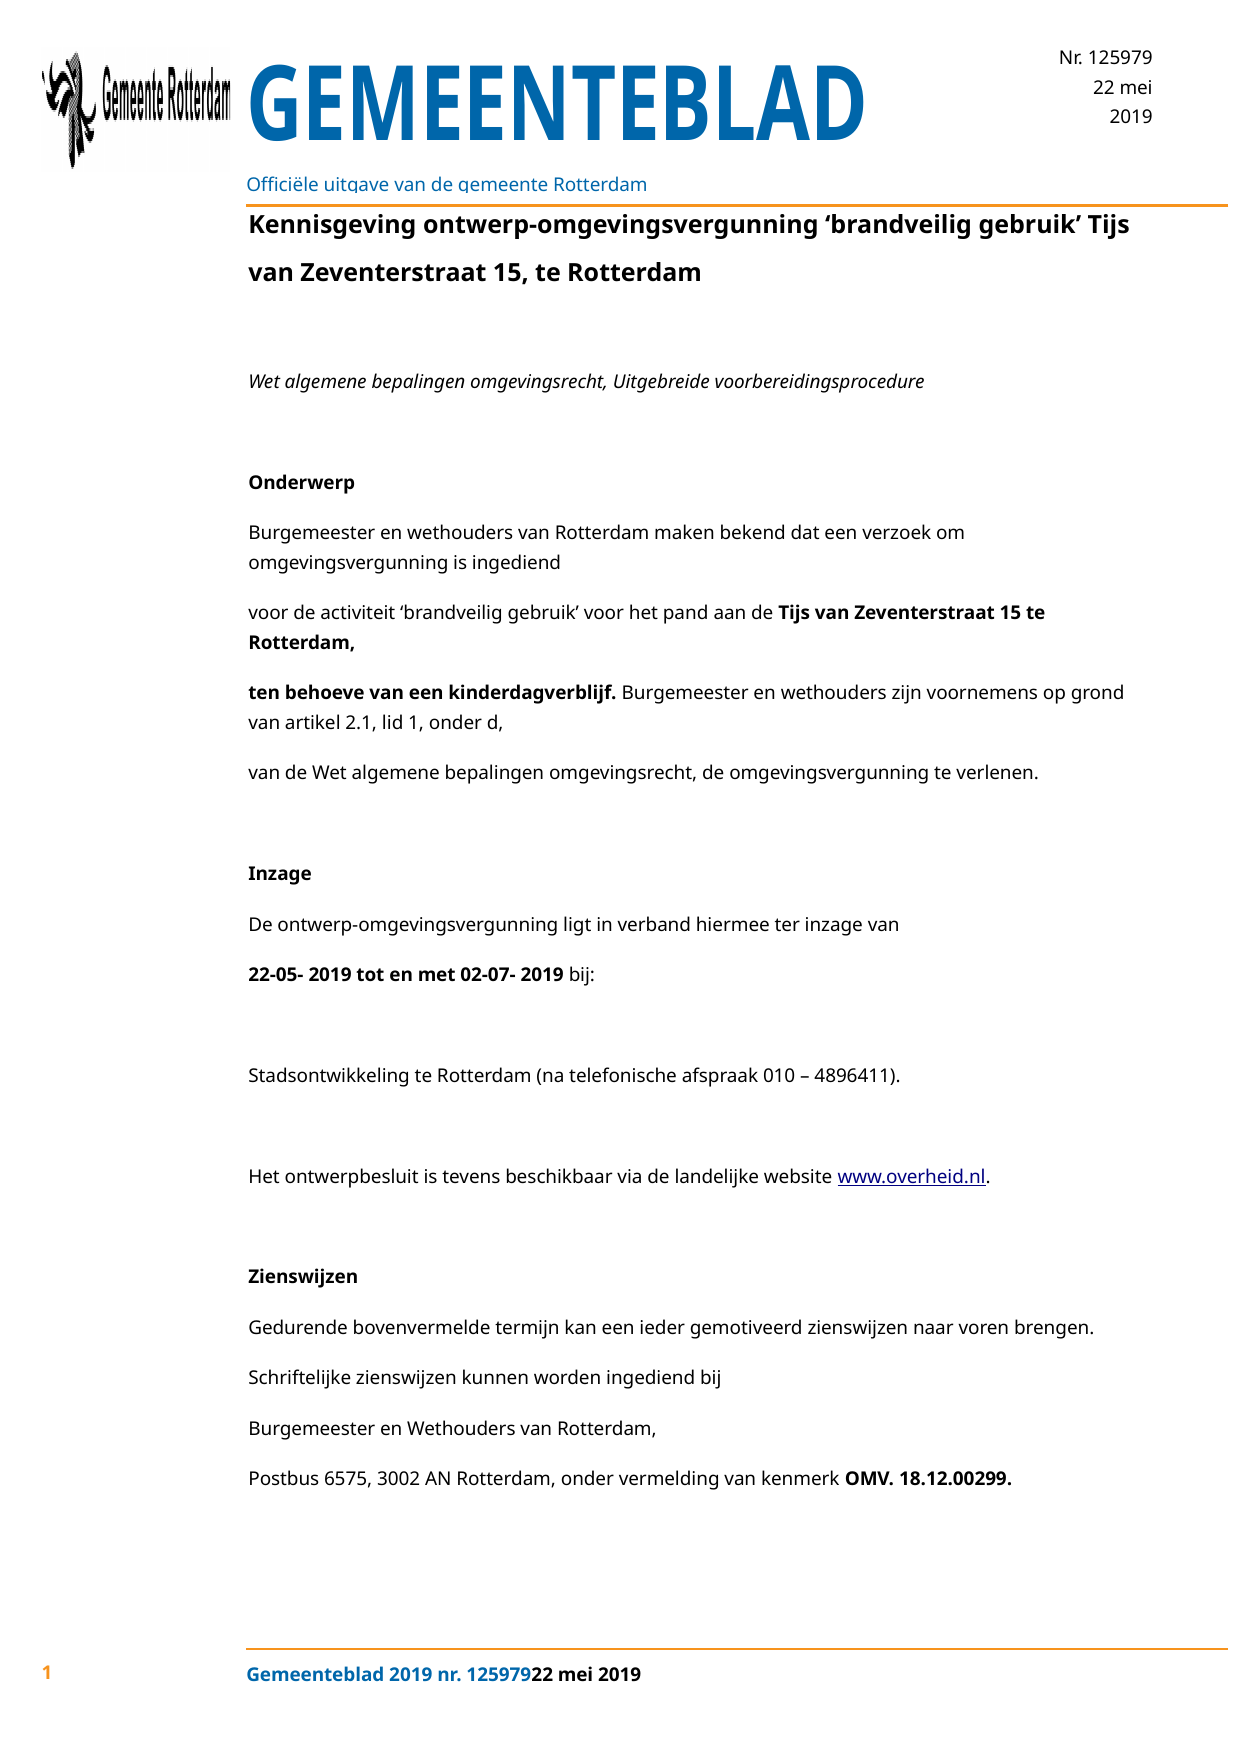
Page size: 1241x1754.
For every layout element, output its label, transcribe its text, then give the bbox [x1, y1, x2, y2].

text Inzage [248, 860, 1152, 886]
text voor de activiteit ‘brandveilig gebruik’ voor het pand aan de Tijs van Zeventerstraat 15 te Rotterdam, [248, 599, 1152, 655]
text Schriftelijke zienswijzen kunnen worden ingediend bij [248, 1364, 1152, 1390]
text Burgemeester en wethouders van Rotterdam maken bekend dat een verzoek om omgevingsvergunning is ingediend [248, 519, 1152, 575]
text Burgemeester en Wethouders van Rotterdam, [248, 1415, 1152, 1441]
text ten behoeve van een kinderdagverblijf. Burgemeester en wethouders zijn voornemens op grond van artikel 2.1, lid 1, onder d, [248, 679, 1152, 735]
text Postbus 6575, 3002 AN Rotterdam, onder vermelding van kenmerk OMV. 18.12.00299. [248, 1465, 1152, 1491]
text De ontwerp-omgevingsvergunning ligt in verband hiermee ter inzage van [248, 911, 1152, 937]
text Gedurende bovenvermelde termijn kan een ieder gemotiveerd zienswijzen naar voren brengen. [248, 1314, 1152, 1340]
text Wet algemene bepalingen omgevingsrecht, Uitgebreide voorbereidingsprocedure [248, 368, 1152, 394]
text van de Wet algemene bepalingen omgevingsrecht, de omgevingsvergunning te verlenen. [248, 759, 1152, 785]
text 22-05- 2019 tot en met 02-07- 2019 bij: [248, 961, 1152, 987]
text Het ontwerpbesluit is tevens beschikbaar via de landelijke website www.overheid.nl. [248, 1163, 1152, 1189]
text Zienswijzen [248, 1264, 1152, 1289]
text Onderwerp [248, 469, 1152, 495]
text Kennisgeving ontwerp-omgevingsvergunning ‘brandveilig gebruik’ Tijs van Zeventerstraat 15, te Rotterdam [248, 207, 1152, 288]
text Stadsontwikkeling te Rotterdam (na telefonische afspraak 010 – 4896411). [248, 1062, 1152, 1088]
picture [41, 47, 231, 172]
